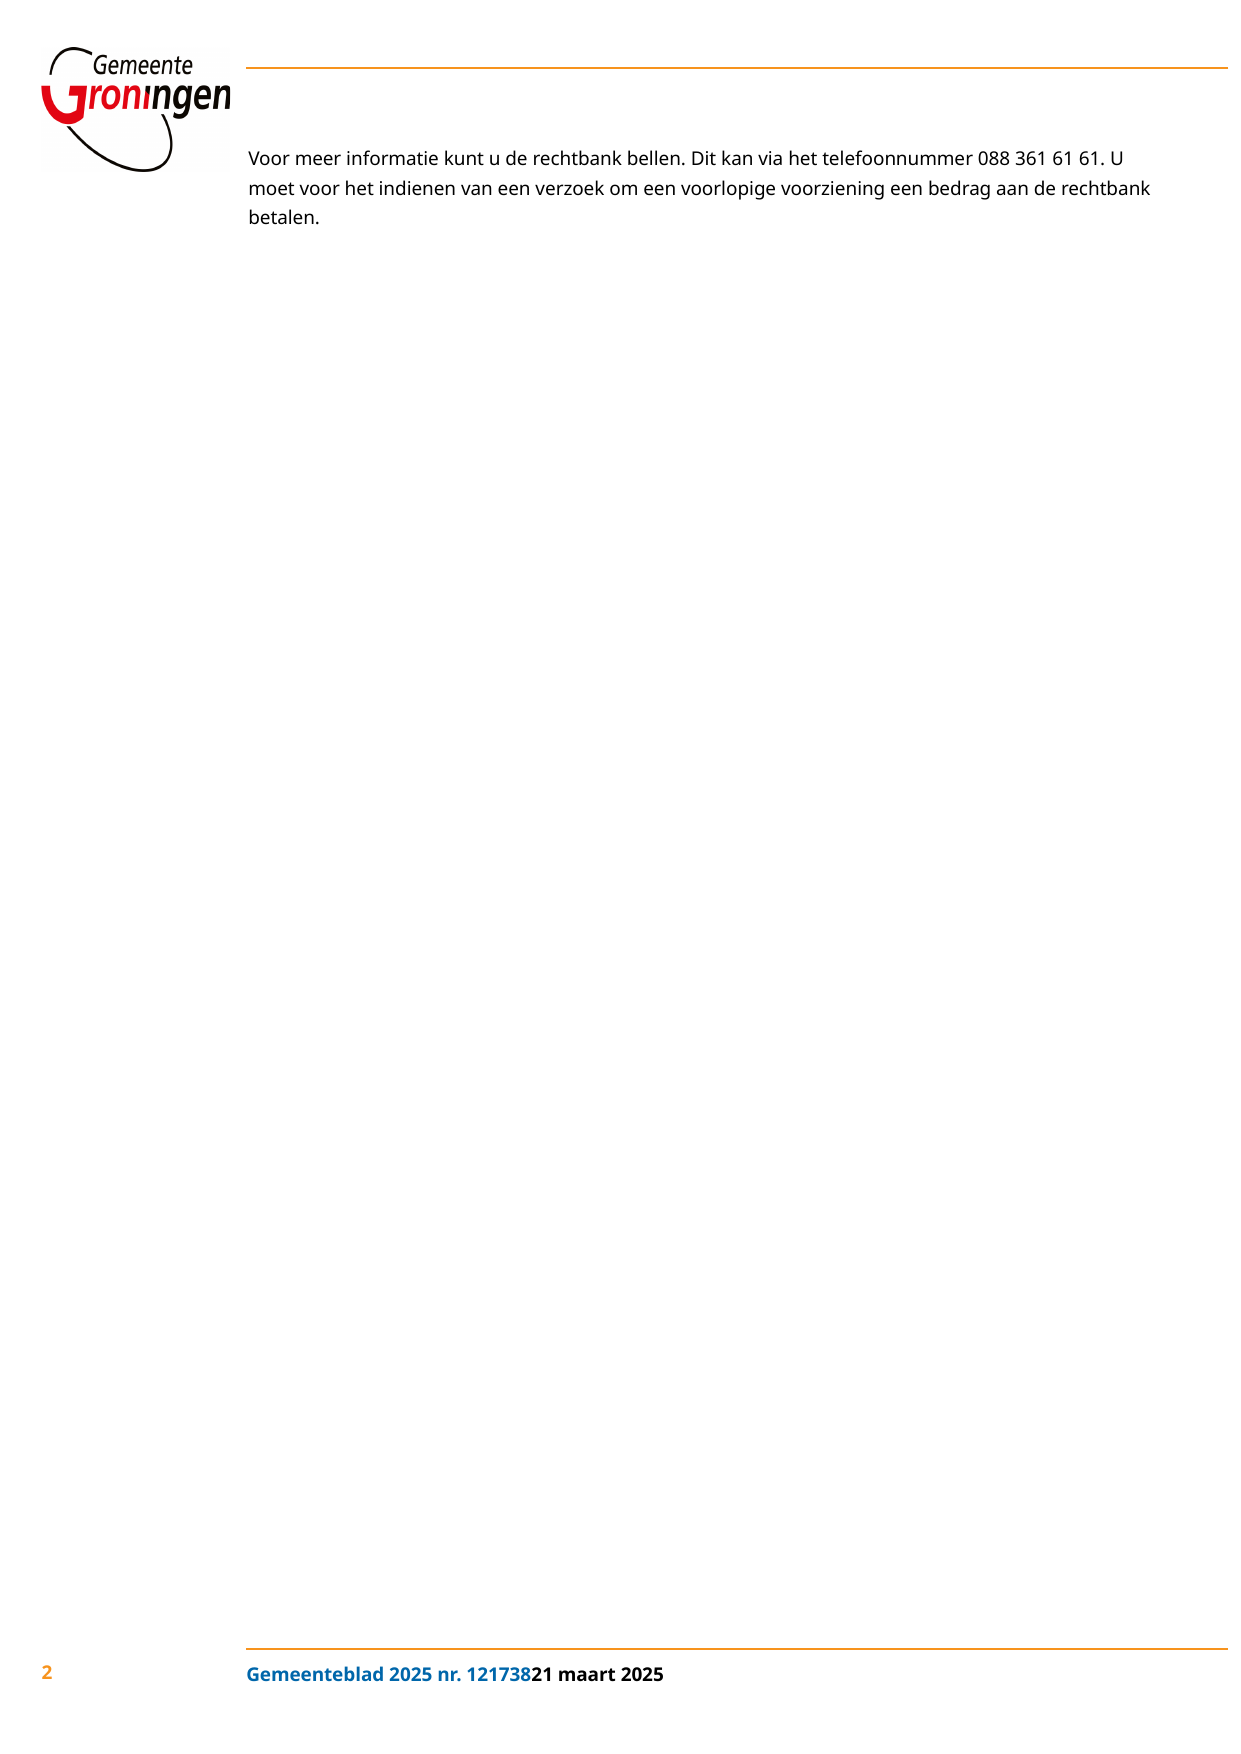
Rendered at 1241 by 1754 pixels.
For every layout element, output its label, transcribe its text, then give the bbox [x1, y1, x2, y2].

picture [41, 47, 231, 172]
text Voor meer informatie kunt u de rechtbank bellen. Dit kan via het telefoonnummer 088 361 61 61. U moet voor het indienen van een verzoek om een voorlopige voorziening een bedrag aan de rechtbank betalen. [248, 145, 1152, 230]
